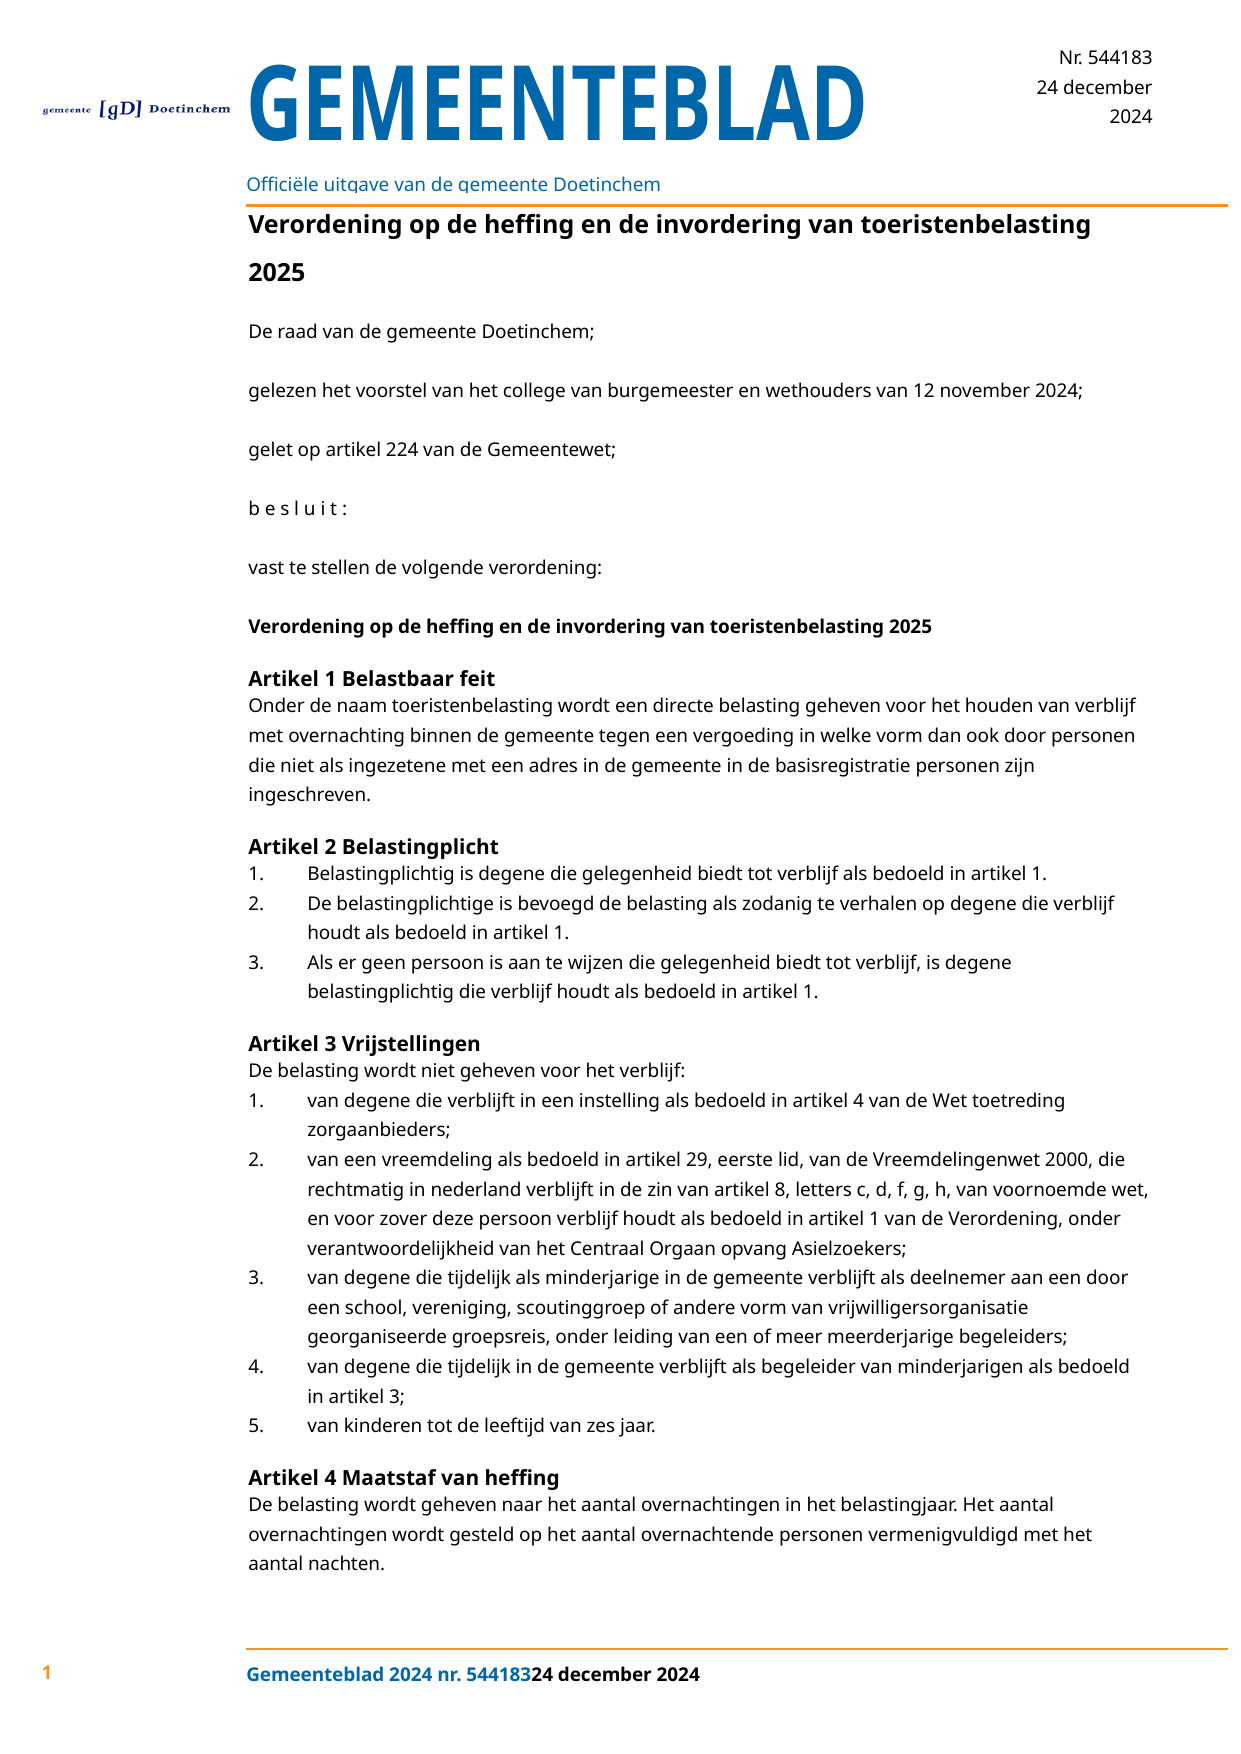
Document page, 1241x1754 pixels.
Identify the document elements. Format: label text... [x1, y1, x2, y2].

list van een vreemdeling als bedoeld in artikel 29, eerste lid, van de Vreemdelingenwet 2000, die rechtmatig in nederland verblijft in de zin van artikel 8, letters c, d, f, g, h, van voornoemde wet, en voor zover deze persoon verblijf houdt als bedoeld in artikel 1 van de Verordening, onder verantwoordelijkheid van het Centraal Orgaan opvang Asielzoekers; [248, 1146, 1152, 1261]
text Onder de naam toeristenbelasting wordt een directe belasting geheven voor het houden van verblijf met overnachting binnen de gemeente tegen een vergoeding in welke vorm dan ook door personen die niet als ingezetene met een adres in de gemeente in de basisregistratie personen zijn ingeschreven. [248, 693, 1152, 807]
text Artikel 4 Maatstaf van heffing [248, 1463, 1152, 1491]
text Verordening op de heffing en de invordering van toeristenbelasting 2025 [248, 207, 1152, 288]
text gelezen het voorstel van het college van burgemeester en wethouders van 12 november 2024; [248, 377, 1152, 403]
text Artikel 2 Belastingplicht [248, 832, 1152, 860]
text vast te stellen de volgende verordening: [248, 554, 1152, 580]
list Belastingplichtig is degene die gelegenheid biedt tot verblijf als bedoeld in artikel 1. [248, 860, 1152, 886]
text De raad van de gemeente Doetinchem; [248, 318, 1152, 344]
picture [41, 47, 231, 172]
text Artikel 3 Vrijstellingen [248, 1029, 1152, 1057]
list van degene die verblijft in een instelling als bedoeld in artikel 4 van de Wet toetreding zorgaanbieders; [248, 1087, 1152, 1142]
text De belasting wordt niet geheven voor het verblijf: [248, 1057, 1152, 1083]
list De belastingplichtige is bevoegd de belasting als zodanig te verhalen op degene die verblijf houdt als bedoeld in artikel 1. [248, 890, 1152, 945]
list Als er geen persoon is aan te wijzen die gelegenheid biedt tot verblijf, is degene belastingplichtig die verblijf houdt als bedoeld in artikel 1. [248, 949, 1152, 1004]
text De belasting wordt geheven naar het aantal overnachtingen in het belastingjaar. Het aantal overnachtingen wordt gesteld op het aantal overnachtende personen vermenigvuldigd met het aantal nachten. [248, 1491, 1152, 1576]
text gelet op artikel 224 van de Gemeentewet; [248, 436, 1152, 462]
text Verordening op de heffing en de invordering van toeristenbelasting 2025 [248, 614, 1152, 639]
list van degene die tijdelijk als minderjarige in de gemeente verblijft als deelnemer aan een door een school, vereniging, scoutinggroep of andere vorm van vrijwilligersorganisatie georganiseerde groepsreis, onder leiding van een of meer meerderjarige begeleiders; [248, 1264, 1152, 1349]
text b e s l u i t : [248, 495, 1152, 521]
list van kinderen tot de leeftijd van zes jaar. [248, 1412, 1152, 1438]
list van degene die tijdelijk in de gemeente verblijft als begeleider van minderjarigen als bedoeld in artikel 3; [248, 1353, 1152, 1408]
text Artikel 1 Belastbaar feit [248, 664, 1152, 693]
